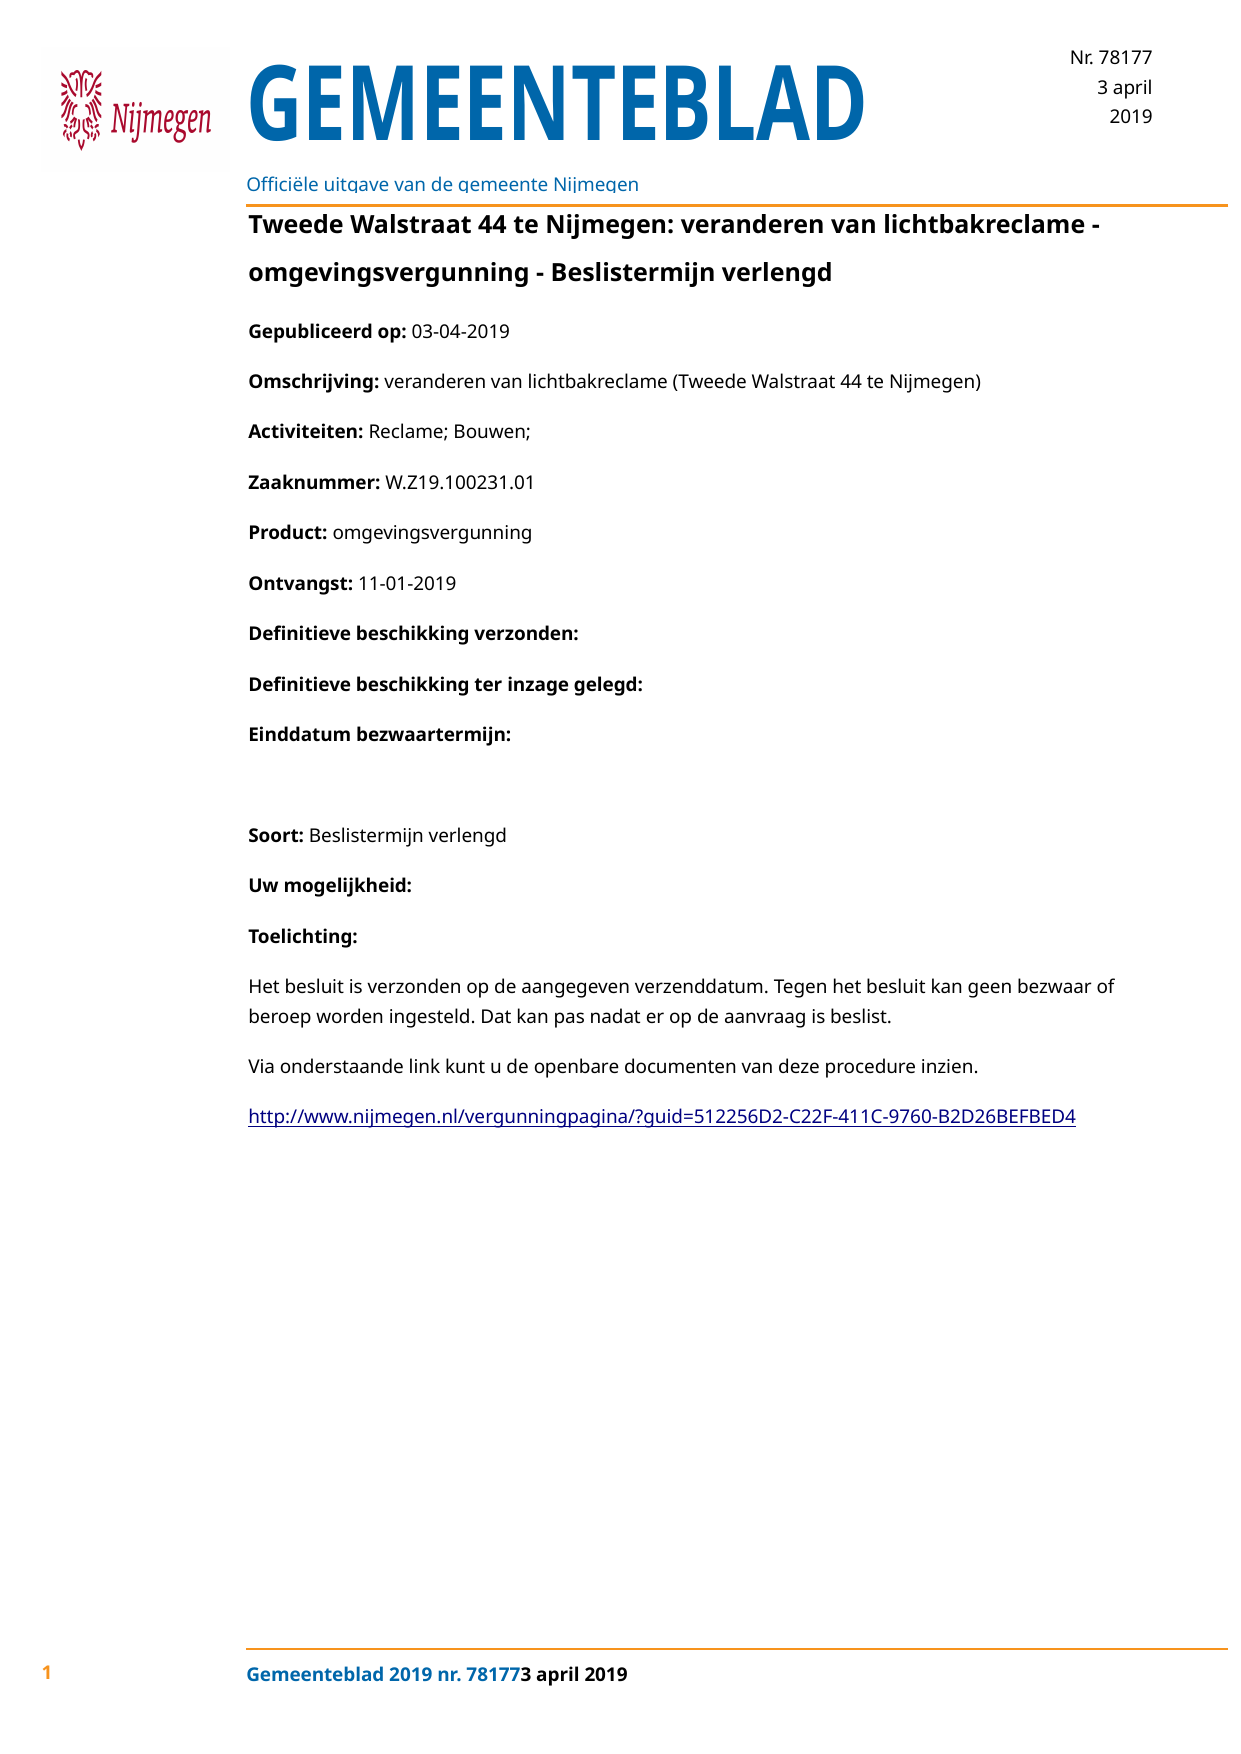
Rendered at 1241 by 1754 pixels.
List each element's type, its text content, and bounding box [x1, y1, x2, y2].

text Product: omgevingsvergunning [248, 519, 1152, 545]
text Ontvangst: 11-01-2019 [248, 570, 1152, 596]
text Omschrijving: veranderen van lichtbakreclame (Tweede Walstraat 44 te Nijmegen) [248, 368, 1152, 394]
text Activiteiten: Reclame; Bouwen; [248, 419, 1152, 444]
text Uw mogelijkheid: [248, 872, 1152, 898]
text http://www.nijmegen.nl/vergunningpagina/?guid=512256D2-C22F-411C-9760-B2D26BEFBED4 [248, 1104, 1152, 1129]
text Einddatum bezwaartermijn: [248, 721, 1152, 747]
text Toelichting: [248, 923, 1152, 949]
text Via onderstaande link kunt u de openbare documenten van deze procedure inzien. [248, 1053, 1152, 1079]
text Tweede Walstraat 44 te Nijmegen: veranderen van lichtbakreclame - omgevingsvergunning - Beslistermijn verlengd [248, 207, 1152, 288]
text Het besluit is verzonden op de aangegeven verzenddatum. Tegen het besluit kan geen bezwaar of beroep worden ingesteld. Dat kan pas nadat er op de aanvraag is beslist. [248, 973, 1152, 1029]
text Definitieve beschikking ter inzage gelegd: [248, 671, 1152, 697]
text Zaaknummer: W.Z19.100231.01 [248, 469, 1152, 495]
text Soort: Beslistermijn verlengd [248, 822, 1152, 848]
text Gepubliceerd op: 03-04-2019 [248, 318, 1152, 344]
picture [41, 47, 231, 172]
text Definitieve beschikking verzonden: [248, 620, 1152, 646]
